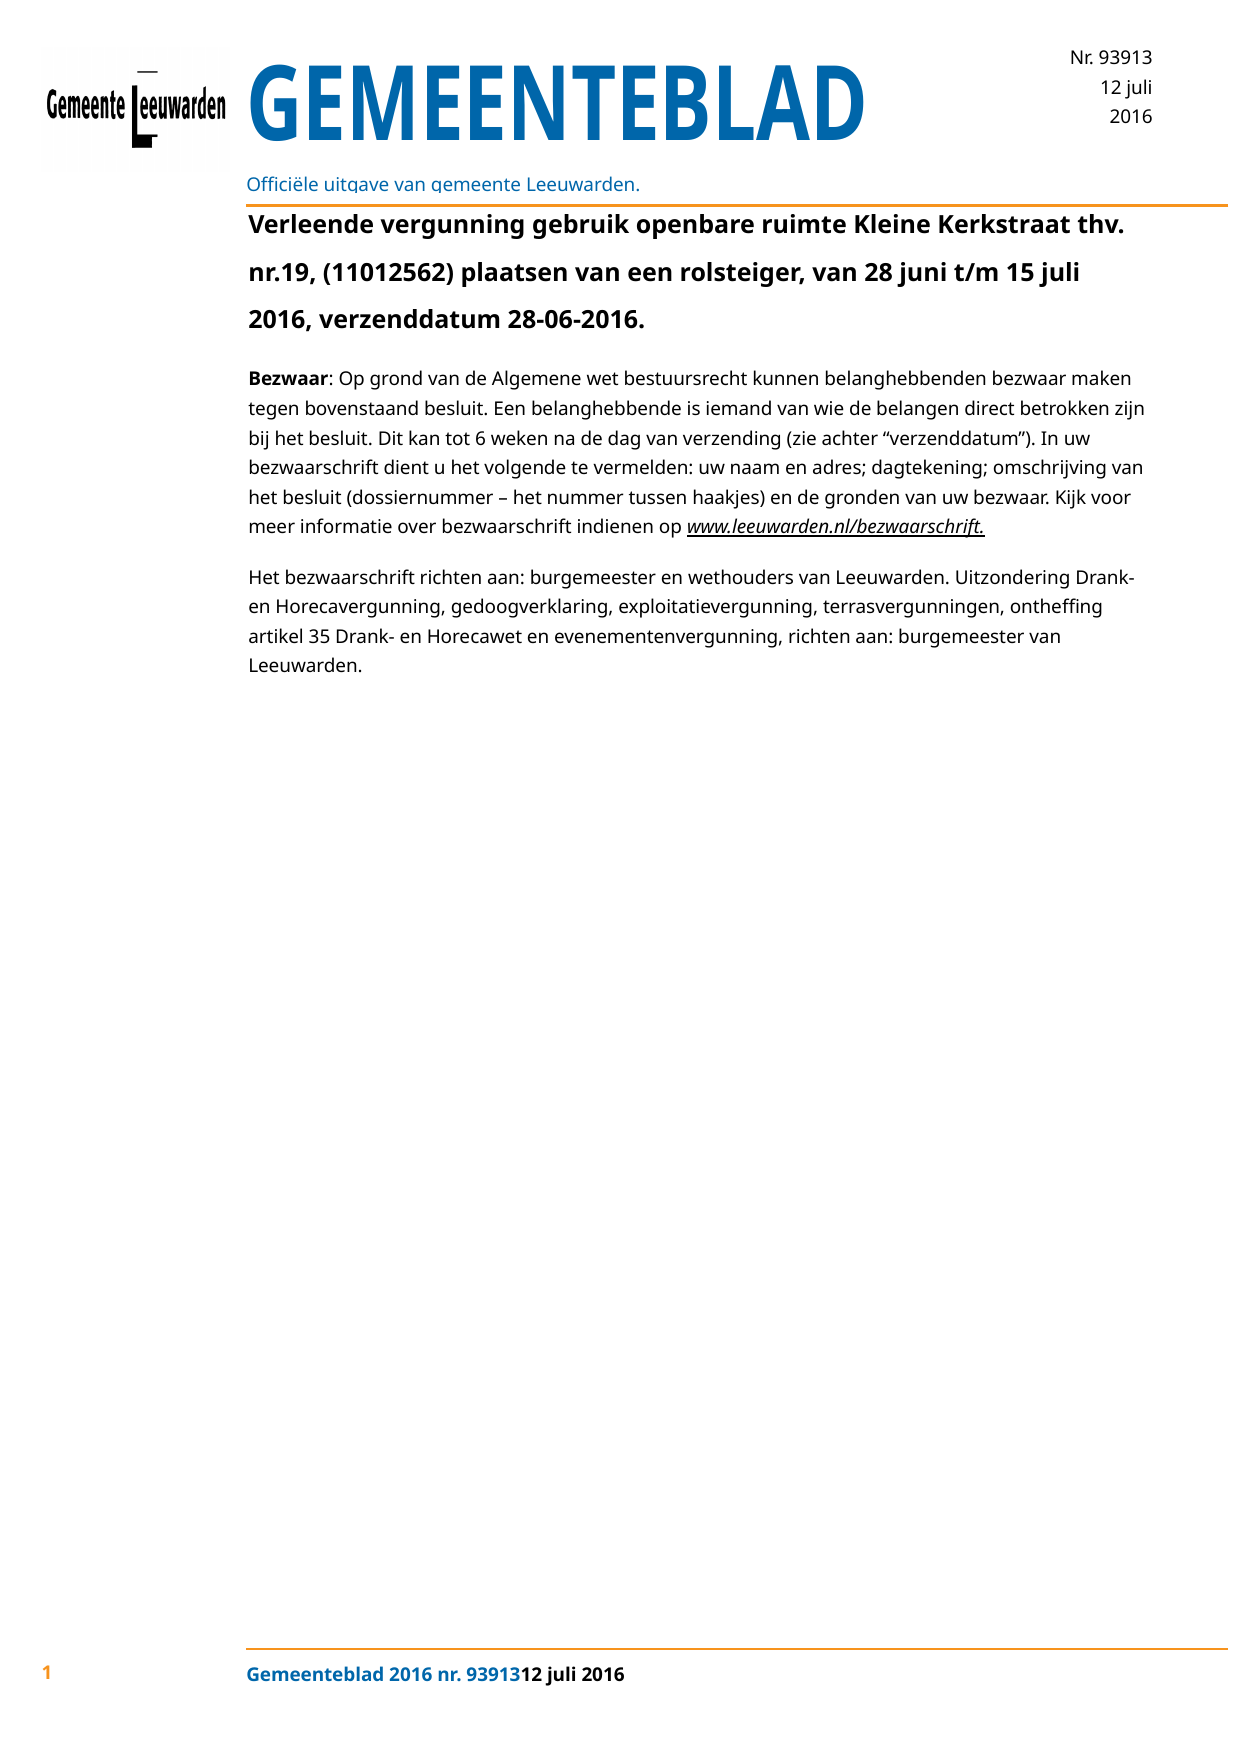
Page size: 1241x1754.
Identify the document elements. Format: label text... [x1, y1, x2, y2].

picture [41, 47, 231, 172]
text Verleende vergunning gebruik openbare ruimte Kleine Kerkstraat thv. nr.19, (11012562) plaatsen van een rolsteiger, van 28 juni t/m 15 juli 2016, verzenddatum 28-06-2016. [248, 207, 1152, 336]
text Het bezwaarschrift richten aan: burgemeester en wethouders van Leeuwarden. Uitzondering Drank- en Horecavergunning, gedoogverklaring, exploitatievergunning, terrasvergunningen, ontheffing artikel 35 Drank- en Horecawet en evenementenvergunning, richten aan: burgemeester van Leeuwarden. [248, 564, 1152, 678]
text Bezwaar: Op grond van de Algemene wet bestuursrecht kunnen belanghebbenden bezwaar maken tegen bovenstaand besluit. Een belanghebbende is iemand van wie de belangen direct betrokken zijn bij het besluit. Dit kan tot 6 weken na de dag van verzending (zie achter “verzenddatum”). In uw bezwaarschrift dient u het volgende te vermelden: uw naam en adres; dagtekening; omschrijving van het besluit (dossiernummer – het nummer tussen haakjes) en de gronden van uw bezwaar. Kijk voor meer informatie over bezwaarschrift indienen op www.leeuwarden.nl/bezwaarschrift. [248, 366, 1152, 539]
